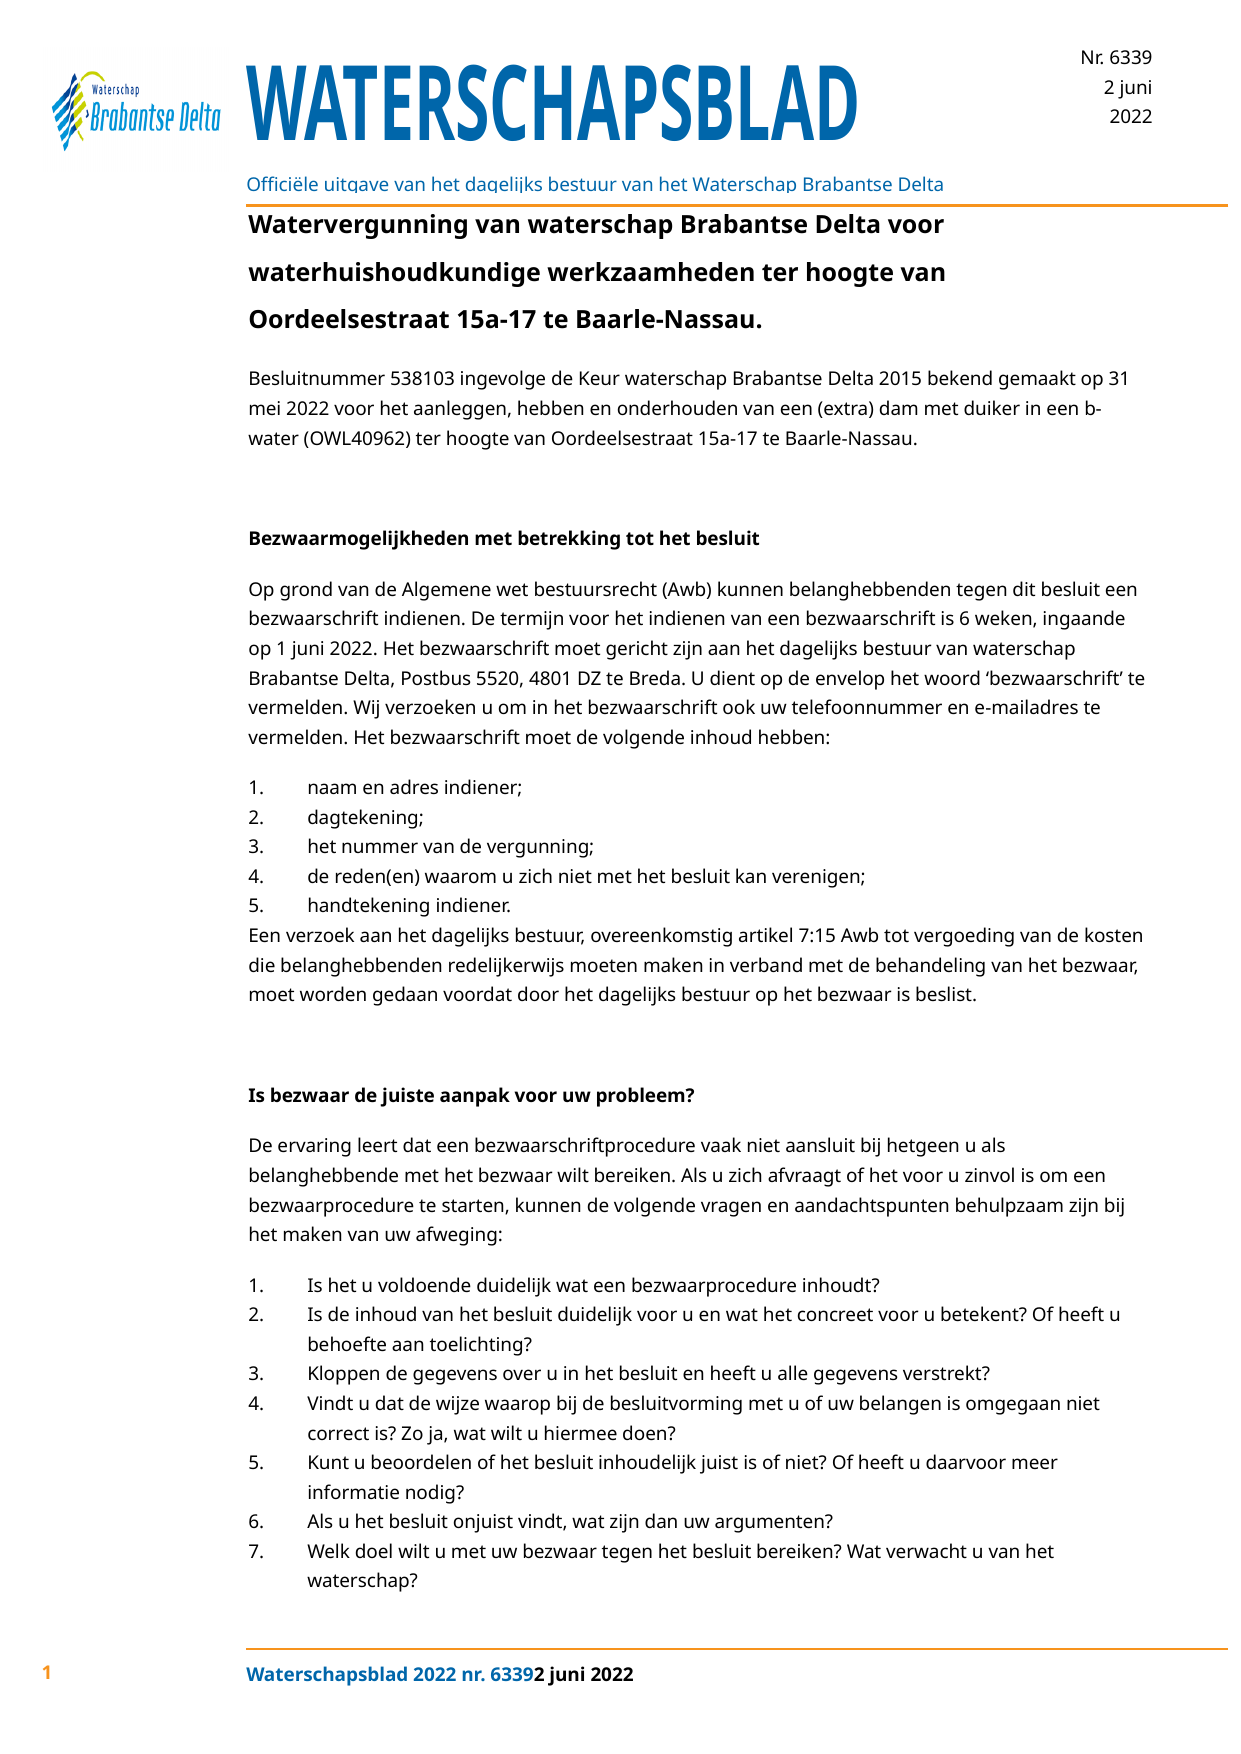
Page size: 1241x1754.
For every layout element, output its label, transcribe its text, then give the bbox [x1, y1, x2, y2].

text Een verzoek aan het dagelijks bestuur, overeenkomstig artikel 7:15 Awb tot vergoeding van de kosten die belanghebbenden redelijkerwijs moeten maken in verband met de behandeling van het bezwaar, moet worden gedaan voordat door het dagelijks bestuur op het bezwaar is beslist. [248, 922, 1152, 1007]
list Kunt u beoordelen of het besluit inhoudelijk juist is of niet? Of heeft u daarvoor meer informatie nodig? [248, 1449, 1152, 1504]
text Watervergunning van waterschap Brabantse Delta voor waterhuishoudkundige werkzaamheden ter hoogte van Oordeelsestraat 15a-17 te Baarle-Nassau. [248, 207, 1152, 336]
list Is de inhoud van het besluit duidelijk voor u en wat het concreet voor u betekent? Of heeft u behoefte aan toelichting? [248, 1301, 1152, 1357]
list handtekening indiener. [248, 893, 1152, 918]
list Welk doel wilt u met uw bezwaar tegen het besluit bereiken? Wat verwacht u van het waterschap? [248, 1538, 1152, 1593]
list naam en adres indiener; [248, 774, 1152, 800]
list Kloppen de gegevens over u in het besluit en heeft u alle gegevens verstrekt? [248, 1361, 1152, 1386]
text Bezwaarmogelijkheden met betrekking tot het besluit [248, 526, 1152, 551]
text Op grond van de Algemene wet bestuursrecht (Awb) kunnen belanghebbenden tegen dit besluit een bezwaarschrift indienen. De termijn voor het indienen van een bezwaarschrift is 6 weken, ingaande op 1 juni 2022. Het bezwaarschrift moet gericht zijn aan het dagelijks bestuur van waterschap Brabantse Delta, Postbus 5520, 4801 DZ te Breda. U dient op de envelop het woord ‘bezwaarschrift’ te vermelden. Wij verzoeken u om in het bezwaarschrift ook uw telefoonnummer en e‑mailadres te vermelden. Het bezwaarschrift moet de volgende inhoud hebben: [248, 576, 1152, 749]
list Vindt u dat de wijze waarop bij de besluitvorming met u of uw belangen is omgegaan niet correct is? Zo ja, wat wilt u hiermee doen? [248, 1390, 1152, 1445]
text Besluitnummer 538103 ingevolge de Keur waterschap Brabantse Delta 2015 bekend gemaakt op 31 mei 2022 voor het aanleggen, hebben en onderhouden van een (extra) dam met duiker in een b-water (OWL40962) ter hoogte van Oordeelsestraat 15a-17 te Baarle-Nassau. [248, 366, 1152, 450]
list de reden(en) waarom u zich niet met het besluit kan verenigen; [248, 863, 1152, 889]
text Is bezwaar de juiste aanpak voor uw probleem? [248, 1082, 1152, 1108]
list het nummer van de vergunning; [248, 833, 1152, 859]
list Is het u voldoende duidelijk wat een bezwaarprocedure inhoudt? [248, 1272, 1152, 1297]
list dagtekening; [248, 804, 1152, 829]
text De ervaring leert dat een bezwaarschriftprocedure vaak niet aansluit bij hetgeen u als belanghebbende met het bezwaar wilt bereiken. Als u zich afvraagt of het voor u zinvol is om een bezwaarprocedure te starten, kunnen de volgende vragen en aandachtspunten behulpzaam zijn bij het maken van uw afweging: [248, 1133, 1152, 1247]
list Als u het besluit onjuist vindt, wat zijn dan uw argumenten? [248, 1508, 1152, 1534]
picture [41, 47, 231, 172]
